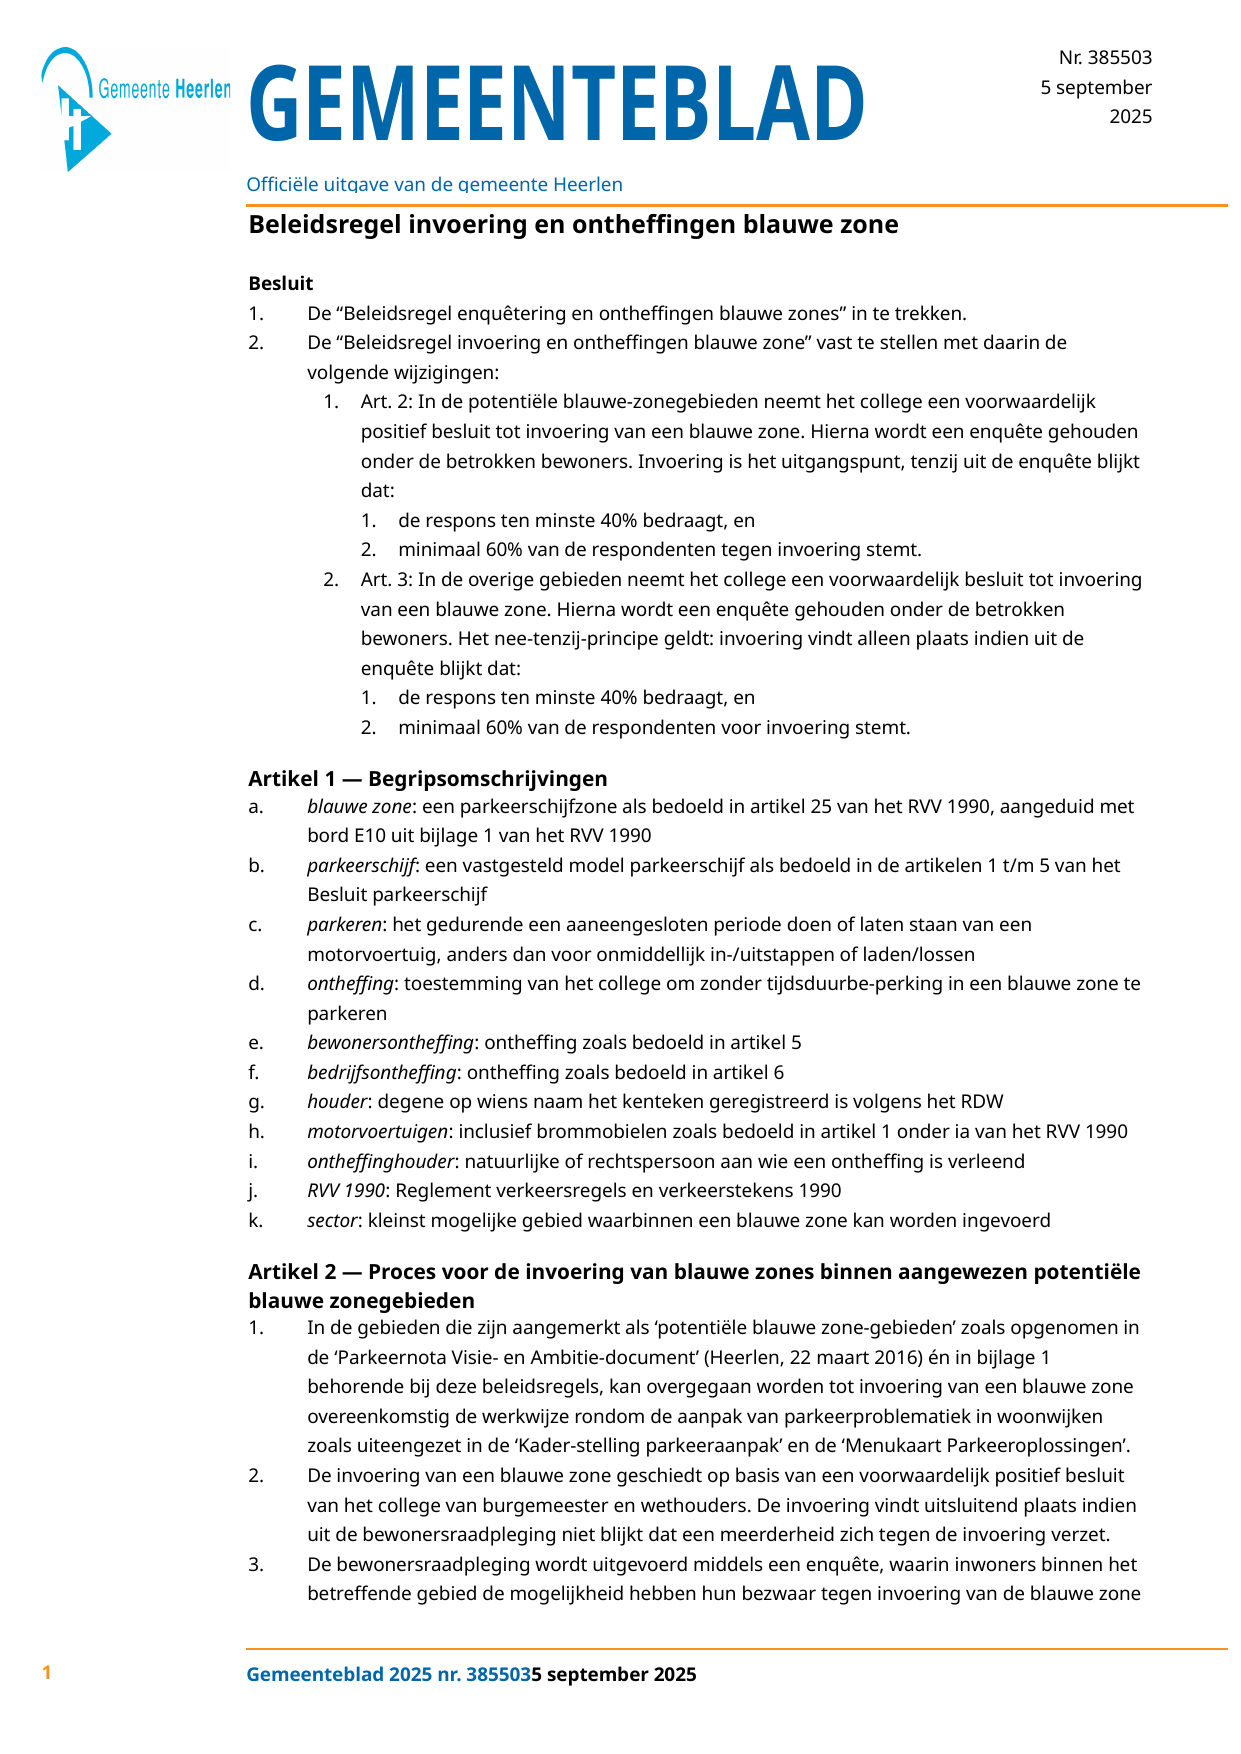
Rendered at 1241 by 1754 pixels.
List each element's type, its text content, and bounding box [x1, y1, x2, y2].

list RVV 1990: Reglement verkeersregels en verkeerstekens 1990 [248, 1177, 1152, 1203]
text Beleidsregel invoering en ontheffingen blauwe zone [248, 207, 1152, 241]
picture [41, 47, 59, 70]
list sector: kleinst mogelijke gebied waarbinnen een blauwe zone kan worden ingevoerd [248, 1207, 1152, 1233]
list de respons ten minste 40% bedraagt, en [361, 684, 1152, 710]
list minimaal 60% van de respondenten voor invoering stemt. [361, 714, 1152, 740]
list motorvoertuigen: inclusief brommobielen zoals bedoeld in artikel 1 onder ia van het RVV 1990 [248, 1118, 1152, 1144]
list parkeerschijf: een vastgesteld model parkeerschijf als bedoeld in de artikelen 1 t/m 5 van het Besluit parkeerschijf [248, 852, 1152, 907]
list In de gebieden die zijn aangemerkt als ‘potentiële blauwe zone-gebieden’ zoals opgenomen in de ‘Parkeernota Visie- en Ambitie-document’ (Heerlen, 22 maart 2016) én in bijlage 1 behorende bij deze beleidsregels, kan overgegaan worden tot invoering van een blauwe zone overeenkomstig de werkwijze rondom de aanpak van parkeerproblematiek in woonwijken zoals uiteengezet in de ‘Kader-stelling parkeeraanpak’ en de ‘Menukaart Parkeeroplossingen’. [248, 1314, 1152, 1458]
list minimaal 60% van de respondenten tegen invoering stemt. [361, 537, 1152, 562]
picture [41, 47, 231, 172]
list Art. 3: In de overige gebieden neemt het college een voorwaardelijk besluit tot invoering van een blauwe zone. Hierna wordt een enquête gehouden onder de betrokken bewoners. Het nee-tenzij-principe geldt: invoering vindt alleen plaats indien uit de enquête blijkt dat: [323, 566, 1152, 681]
list De “Beleidsregel enquêtering en ontheffingen blauwe zones” in te trekken. [248, 300, 1152, 326]
list De invoering van een blauwe zone geschiedt op basis van een voorwaardelijk positief besluit van het college van burgemeester en wethouders. De invoering vindt uitsluitend plaats indien uit de bewonersraadpleging niet blijkt dat een meerderheid zich tegen de invoering verzet. [248, 1462, 1152, 1547]
list ontheffing: toestemming van het college om zonder tijdsduurbe-perking in een blauwe zone te parkeren [248, 970, 1152, 1026]
list ontheffinghouder: natuurlijke of rechtspersoon aan wie een ontheffing is verleend [248, 1148, 1152, 1174]
list de respons ten minste 40% bedraagt, en [361, 507, 1152, 533]
list parkeren: het gedurende een aaneengesloten periode doen of laten staan van een motorvoertuig, anders dan voor onmiddellijk in-/uitstappen of laden/lossen [248, 911, 1152, 967]
list bedrijfsontheffing: ontheffing zoals bedoeld in artikel 6 [248, 1059, 1152, 1085]
text Artikel 2 — Proces voor de invoering van blauwe zones binnen aangewezen potentiële blauwe zonegebieden [248, 1257, 1152, 1314]
text Besluit [248, 270, 1152, 296]
text Artikel 1 — Begripsomschrijvingen [248, 764, 1152, 793]
list Art. 2: In de potentiële blauwe-zonegebieden neemt het college een voorwaardelijk positief besluit tot invoering van een blauwe zone. Hierna wordt een enquête gehouden onder de betrokken bewoners. Invoering is het uitgangspunt, tenzij uit de enquête blijkt dat: [323, 389, 1152, 503]
list blauwe zone: een parkeerschijfzone als bedoeld in artikel 25 van het RVV 1990, aangeduid met bord E10 uit bijlage 1 van het RVV 1990 [248, 793, 1152, 848]
list houder: degene op wiens naam het kenteken geregistreerd is volgens het RDW [248, 1089, 1152, 1114]
list bewonersontheffing: ontheffing zoals bedoeld in artikel 5 [248, 1029, 1152, 1055]
list De bewonersraadpleging wordt uitgevoerd middels een enquête, waarin inwoners binnen het betreffende gebied de mogelijkheid hebben hun bezwaar tegen invoering van de blauwe zone [248, 1551, 1152, 1606]
list De “Beleidsregel invoering en ontheffingen blauwe zone” vast te stellen met daarin de volgende wijzigingen: [248, 329, 1152, 385]
